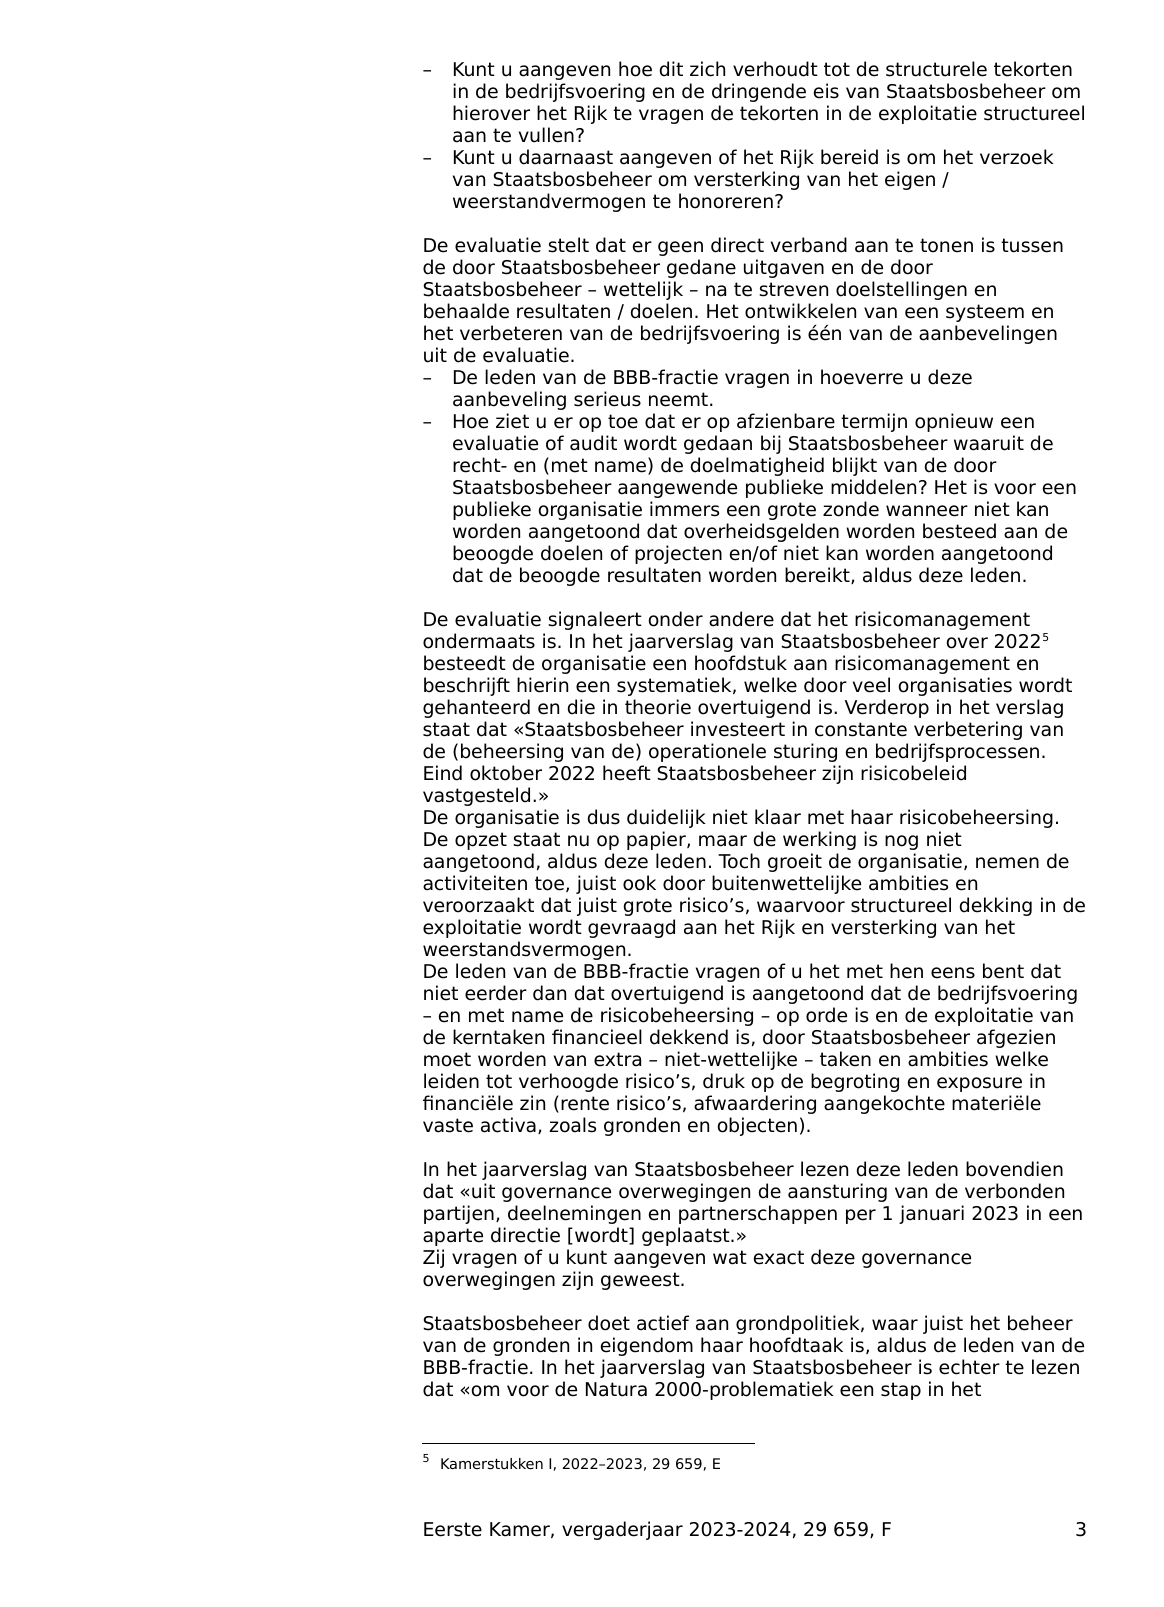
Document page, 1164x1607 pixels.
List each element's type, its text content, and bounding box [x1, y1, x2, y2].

text Zij vragen of u kunt aangeven wat exact deze governance overwegingen zijn geweest. [422, 1247, 1087, 1291]
text Staatsbosbeheer doet actief aan grondpolitiek, waar juist het beheer van de gronden in eigendom haar hoofdtaak is, aldus de leden van de BBB-fractie. In het jaarverslag van Staatsbosbeheer is echter te lezen dat «om voor de Natura 2000-problematiek een stap in het [422, 1313, 1087, 1401]
text In het jaarverslag van Staatsbosbeheer lezen deze leden bovendien dat «uit governance overwegingen de aansturing van de verbonden partijen, deelnemingen en partnerschappen per 1 januari 2023 in een aparte directie [wordt] geplaatst.» [422, 1159, 1087, 1247]
text De evaluatie signaleert onder andere dat het risicomanagement ondermaats is. In het jaarverslag van Staatsbosbeheer over 2022 besteedt de organisatie een hoofdstuk aan risicomanagement en beschrijft hierin een systematiek, welke door veel organisaties wordt gehanteerd en die in theorie overtuigend is. Verderop in het verslag staat dat «Staatsbosbeheer investeert in constante verbetering van de (beheersing van de) operationele sturing en bedrijfsprocessen. Eind oktober 2022 heeft Staatsbosbeheer zijn risicobeleid vastgesteld.» [422, 609, 1087, 807]
text Kamerstukken I, 2022–2023, 29 659, E [422, 1452, 1087, 1474]
text De leden van de BBB-fractie vragen of u het met hen eens bent dat niet eerder dan dat overtuigend is aangetoond dat de bedrijfsvoering – en met name de risicobeheersing – op orde is en de exploitatie van de kerntaken financieel dekkend is, door Staatsbosbeheer afgezien moet worden van extra – niet-wettelijke – taken en ambities welke leiden tot verhoogde risico’s, druk op de begroting en exposure in financiële zin (rente risico’s, afwaardering aangekochte materiële vaste activa, zoals gronden en objecten). [422, 961, 1087, 1136]
text – Kunt u daarnaast aangeven of het Rijk bereid is om het verzoek van Staatsbosbeheer om versterking van het eigen / weerstandvermogen te honoreren? [422, 147, 1087, 213]
text De organisatie is dus duidelijk niet klaar met haar risicobeheersing. De opzet staat nu op papier, maar de werking is nog niet aangetoond, aldus deze leden. Toch groeit de organisatie, nemen de activiteiten toe, juist ook door buitenwettelijke ambities en veroorzaakt dat juist grote risico’s, waarvoor structureel dekking in de exploitatie wordt gevraagd aan het Rijk en versterking van het weerstandsvermogen. [422, 807, 1087, 961]
text – Hoe ziet u er op toe dat er op afzienbare termijn opnieuw een evaluatie of audit wordt gedaan bij Staatsbosbeheer waaruit de recht- en (met name) de doelmatigheid blijkt van de door Staatsbosbeheer aangewende publieke middelen? Het is voor een publieke organisatie immers een grote zonde wanneer niet kan worden aangetoond dat overheidsgelden worden besteed aan de beoogde doelen of projecten en/of niet kan worden aangetoond dat de beoogde resultaten worden bereikt, aldus deze leden. [422, 411, 1087, 587]
text – De leden van de BBB-fractie vragen in hoeverre u deze aanbeveling serieus neemt. [422, 367, 1087, 411]
text De evaluatie stelt dat er geen direct verband aan te tonen is tussen de door Staatsbosbeheer gedane uitgaven en de door Staatsbosbeheer – wettelijk – na te streven doelstellingen en behaalde resultaten / doelen. Het ontwikkelen van een systeem en het verbeteren van de bedrijfsvoering is één van de aanbevelingen uit de evaluatie. [422, 235, 1087, 367]
text – Kunt u aangeven hoe dit zich verhoudt tot de structurele tekorten in de bedrijfsvoering en de dringende eis van Staatsbosbeheer om hierover het Rijk te vragen de tekorten in de exploitatie structureel aan te vullen? [422, 59, 1087, 147]
